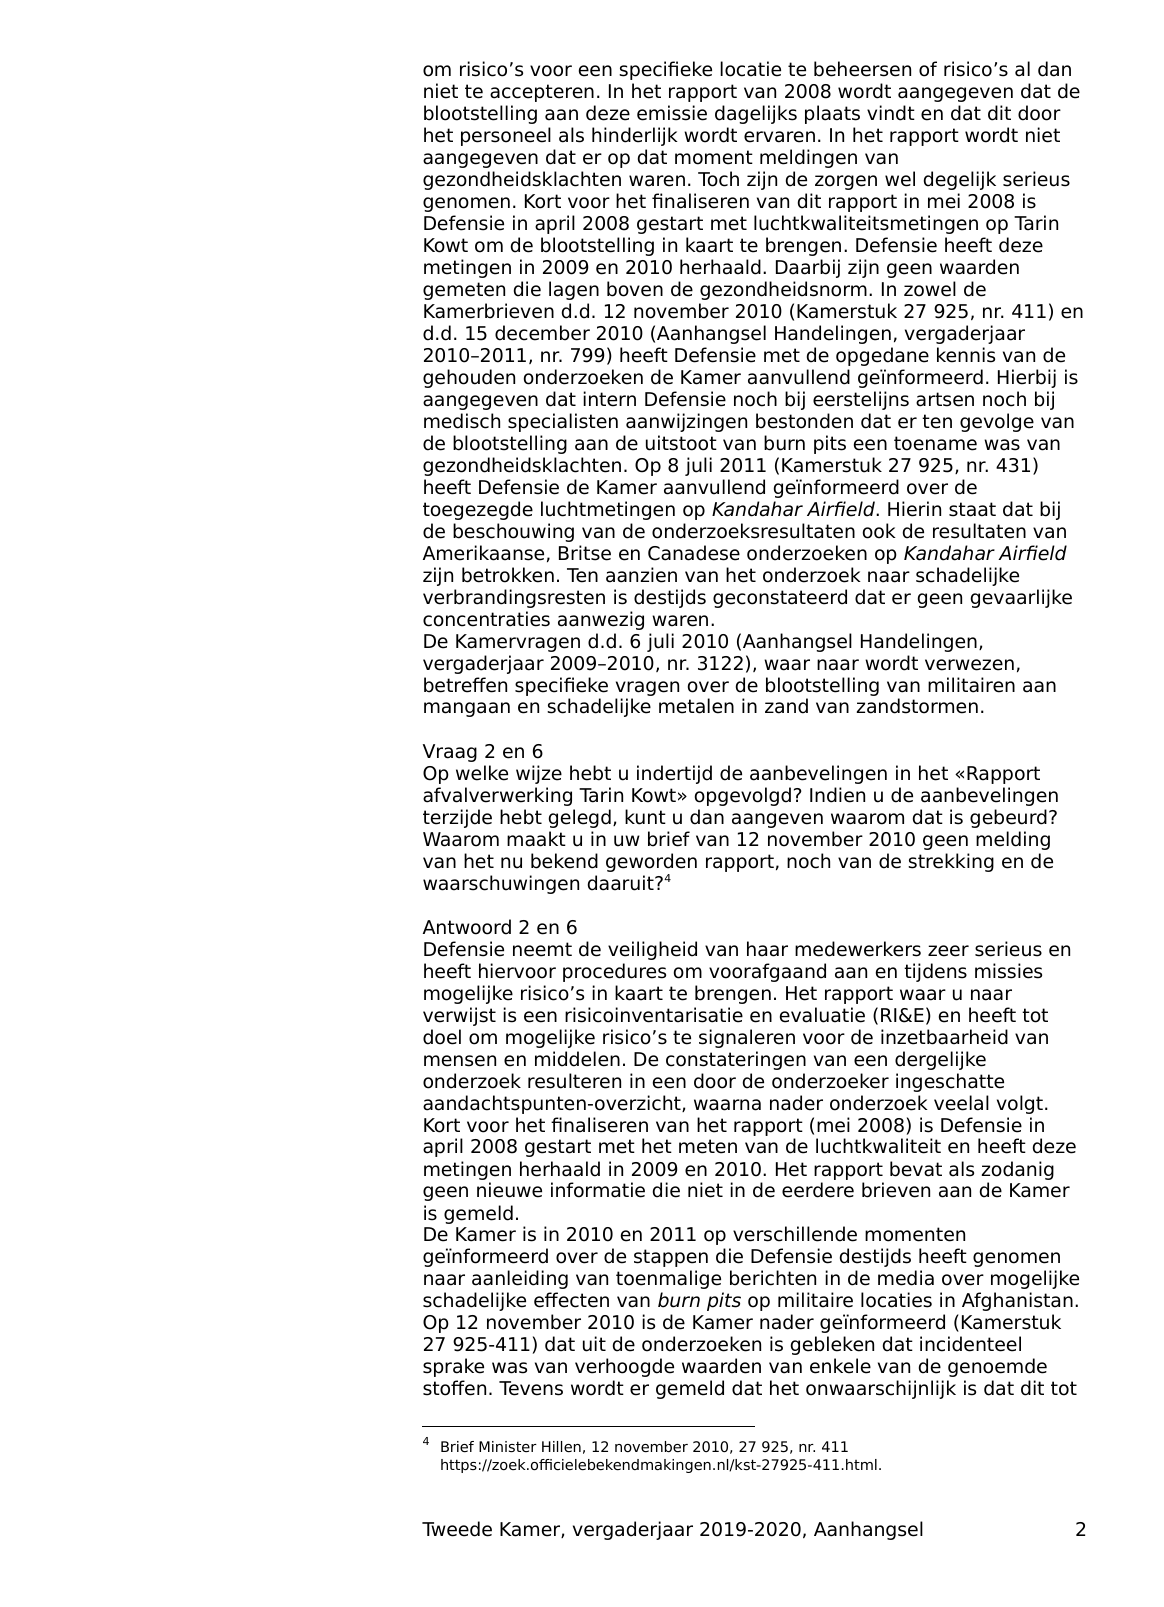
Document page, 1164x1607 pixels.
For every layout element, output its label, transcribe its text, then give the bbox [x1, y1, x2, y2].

text Op welke wijze hebt u indertijd de aanbevelingen in het «Rapport afvalverwerking Tarin Kowt» opgevolgd? Indien u de aanbevelingen terzijde hebt gelegd, kunt u dan aangeven waarom dat is gebeurd? [422, 763, 1087, 828]
text Op 12 november 2010 is de Kamer nader geïnformeerd (Kamerstuk 27 925-411) dat uit de onderzoeken is gebleken dat incidenteel sprake was van verhoogde waarden van enkele van de genoemde stoffen. Tevens wordt er gemeld dat het onwaarschijnlijk is dat dit tot [422, 1312, 1087, 1400]
text Brief Minister Hillen, 12 november 2010, 27 925, nr. 411 https://zoek.officielebekendmakingen.nl/kst-27925-411.html. [422, 1435, 1087, 1474]
text Waarom maakt u in uw brief van 12 november 2010 geen melding van het nu bekend geworden rapport, noch van de strekking en de waarschuwingen daaruit? [422, 828, 1087, 894]
text Antwoord 2 en 6 [422, 917, 1087, 939]
text Defensie neemt de veiligheid van haar medewerkers zeer serieus en heeft hiervoor procedures om voorafgaand aan en tijdens missies mogelijke risico’s in kaart te brengen. Het rapport waar u naar verwijst is een risicoinventarisatie en evaluatie (RI&E) en heeft tot doel om mogelijke risico’s te signaleren voor de inzetbaarheid van mensen en middelen. De constateringen van een dergelijke onderzoek resulteren in een door de onderzoeker ingeschatte aandachtspunten-overzicht, waarna nader onderzoek veelal volgt. Kort voor het finaliseren van het rapport (mei 2008) is Defensie in april 2008 gestart met het meten van de luchtkwaliteit en heeft deze metingen herhaald in 2009 en 2010. Het rapport bevat als zodanig geen nieuwe informatie die niet in de eerdere brieven aan de Kamer is gemeld. [422, 939, 1087, 1224]
text Vraag 2 en 6 [422, 741, 1087, 763]
text De Kamer is in 2010 en 2011 op verschillende momenten geïnformeerd over de stappen die Defensie destijds heeft genomen naar aanleiding van toenmalige berichten in de media over mogelijke schadelijke effecten van burn pits op militaire locaties in Afghanistan. [422, 1224, 1087, 1312]
text om risico’s voor een specifieke locatie te beheersen of risico’s al dan niet te accepteren. In het rapport van 2008 wordt aangegeven dat de blootstelling aan deze emissie dagelijks plaats vindt en dat dit door het personeel als hinderlijk wordt ervaren. In het rapport wordt niet aangegeven dat er op dat moment meldingen van gezondheidsklachten waren. Toch zijn de zorgen wel degelijk serieus genomen. Kort voor het finaliseren van dit rapport in mei 2008 is Defensie in april 2008 gestart met luchtkwaliteitsmetingen op Tarin Kowt om de blootstelling in kaart te brengen. Defensie heeft deze metingen in 2009 en 2010 herhaald. Daarbij zijn geen waarden gemeten die lagen boven de gezondheidsnorm. In zowel de Kamerbrieven d.d. 12 november 2010 (Kamerstuk 27 925, nr. 411) en d.d. 15 december 2010 (Aanhangsel Handelingen, vergaderjaar 2010–2011, nr. 799) heeft Defensie met de opgedane kennis van de gehouden onderzoeken de Kamer aanvullend geïnformeerd. Hierbij is aangegeven dat intern Defensie noch bij eerstelijns artsen noch bij medisch specialisten aanwijzingen bestonden dat er ten gevolge van de blootstelling aan de uitstoot van burn pits een toename was van gezondheidsklachten. Op 8 juli 2011 (Kamerstuk 27 925, nr. 431) heeft Defensie de Kamer aanvullend geïnformeerd over de toegezegde luchtmetingen op Kandahar Airfield. Hierin staat dat bij de beschouwing van de onderzoeksresultaten ook de resultaten van Amerikaanse, Britse en Canadese onderzoeken op Kandahar Airfield zijn betrokken. Ten aanzien van het onderzoek naar schadelijke verbrandingsresten is destijds geconstateerd dat er geen gevaarlijke concentraties aanwezig waren. [422, 59, 1087, 631]
text De Kamervragen d.d. 6 juli 2010 (Aanhangsel Handelingen, vergaderjaar 2009–2010, nr. 3122), waar naar wordt verwezen, betreffen specifieke vragen over de blootstelling van militairen aan mangaan en schadelijke metalen in zand van zandstormen. [422, 631, 1087, 718]
